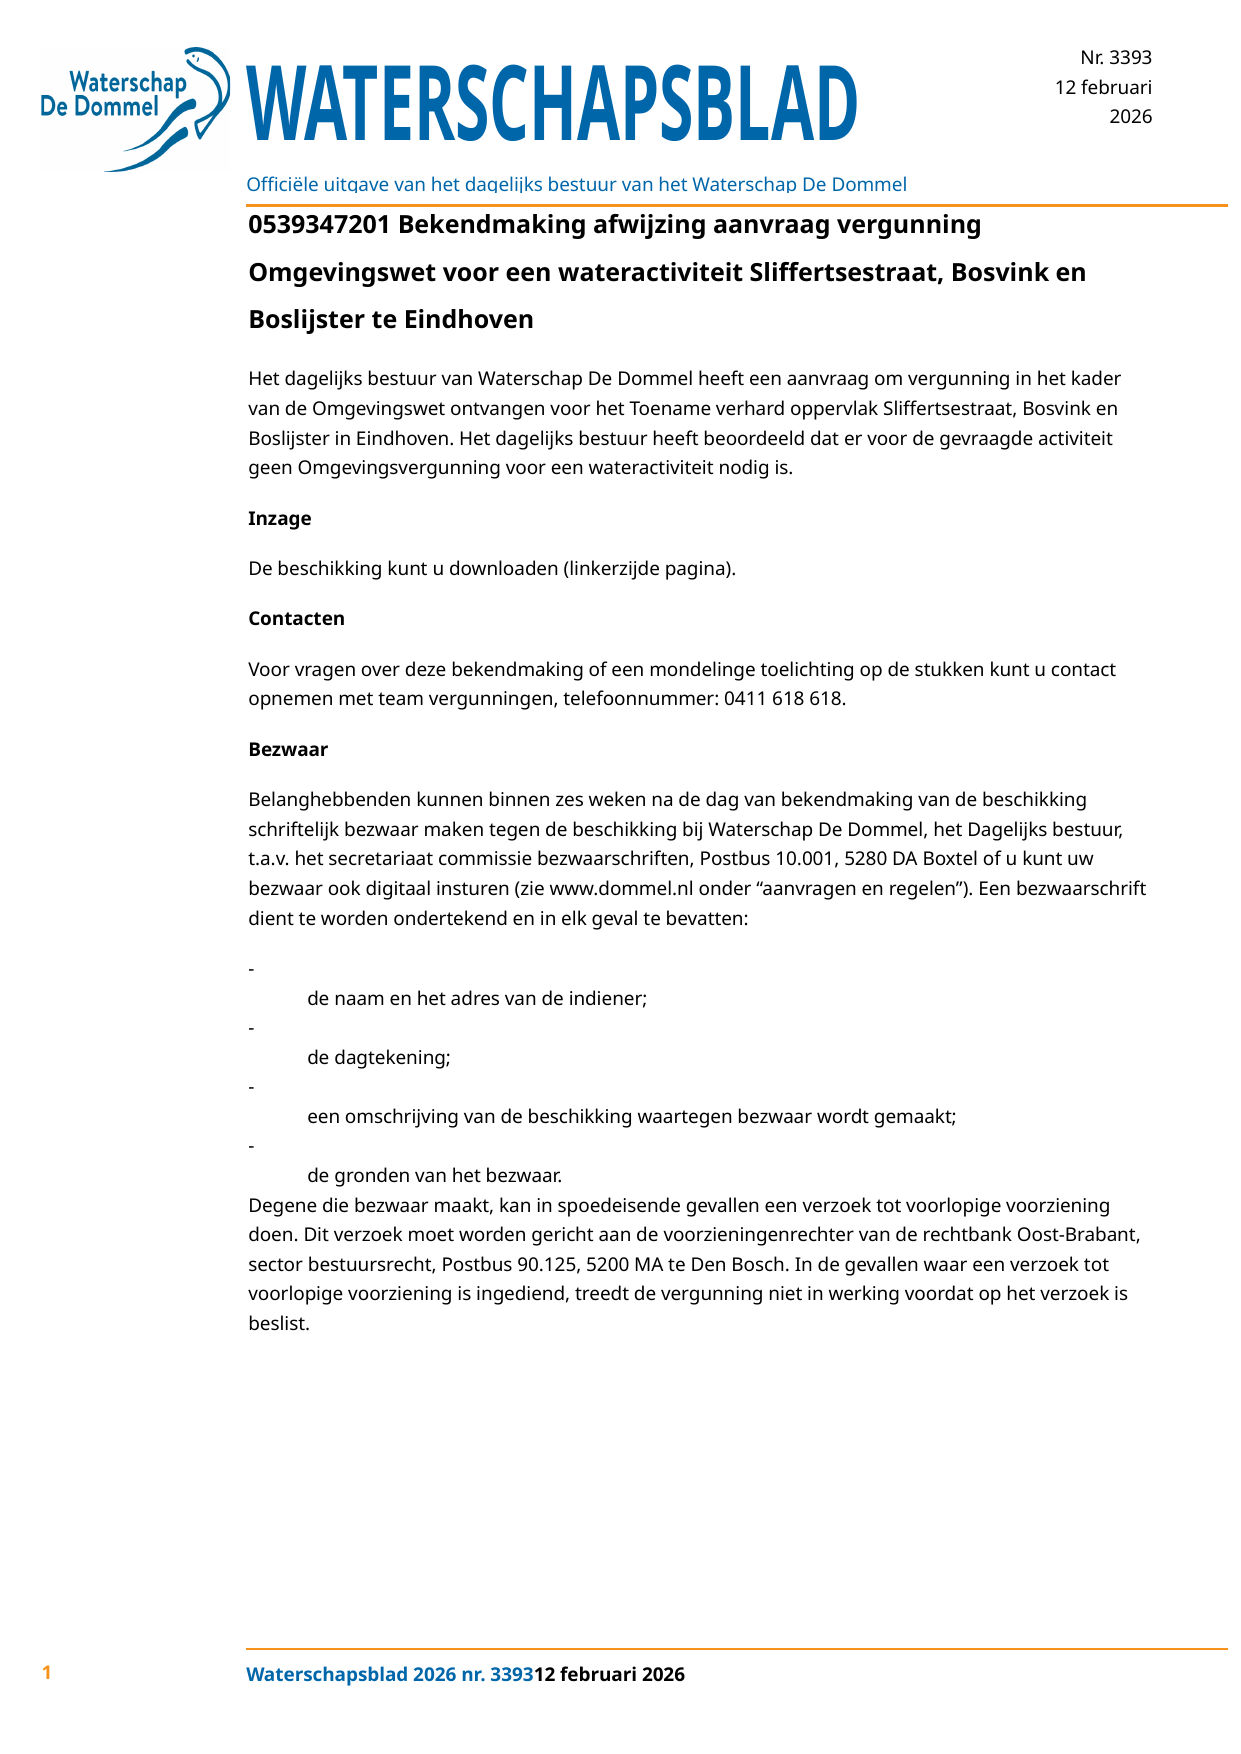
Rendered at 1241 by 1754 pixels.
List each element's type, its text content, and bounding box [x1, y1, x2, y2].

text 0539347201 Bekendmaking afwijzing aanvraag vergunning Omgevingswet voor een wateractiviteit Sliffertsestraat, Bosvink en Boslijster te Eindhoven [248, 207, 1152, 336]
picture [41, 47, 231, 172]
text Degene die bezwaar maakt, kan in spoedeisende gevallen een verzoek tot voorlopige voorziening doen. Dit verzoek moet worden gericht aan de voorzieningenrechter van de rechtbank Oost-Brabant, sector bestuursrecht, Postbus 90.125, 5200 MA te Den Bosch. In de gevallen waar een verzoek tot voorlopige voorziening is ingediend, treedt de vergunning niet in werking voordat op het verzoek is beslist. [248, 1192, 1152, 1336]
picture [198, 118, 210, 131]
text Contacten [248, 606, 1152, 631]
text Belanghebbenden kunnen binnen zes weken na de dag van bekendmaking van de beschikking schriftelijk bezwaar maken tegen de beschikking bij Waterschap De Dommel, het Dagelijks bestuur, t.a.v. het secretariaat commissie bezwaarschriften, Postbus 10.001, 5280 DA Boxtel of u kunt uw bezwaar ook digitaal insturen (zie www.dommel.nl onder “aanvragen en regelen”). Een bezwaarschrift dient te worden ondertekend en in elk geval te bevatten: [248, 786, 1152, 930]
picture [204, 47, 231, 76]
list de dagtekening; [248, 1044, 1152, 1069]
list de naam en het adres van de indiener; [248, 985, 1152, 1010]
text Voor vragen over deze bekendmaking of een mondelinge toelichting op de stukken kunt u contact opnemen met team vergunningen, telefoonnummer: 0411 618 618. [248, 656, 1152, 711]
text Inzage [248, 505, 1152, 530]
text Het dagelijks bestuur van Waterschap De Dommel heeft een aanvraag om vergunning in het kader van de Omgevingswet ontvangen voor het Toename verhard oppervlak Sliffertsestraat, Bosvink en Boslijster in Eindhoven. Het dagelijks bestuur heeft beoordeeld dat er voor de gevraagde activiteit geen Omgevingsvergunning voor een wateractiviteit nodig is. [248, 366, 1152, 480]
list de gronden van het bezwaar. [248, 1162, 1152, 1188]
list een omschrijving van de beschikking waartegen bezwaar wordt gemaakt; [248, 1103, 1152, 1129]
text Bezwaar [248, 736, 1152, 762]
picture [45, 99, 51, 111]
text De beschikking kunt u downloaden (linkerzijde pagina). [248, 555, 1152, 581]
